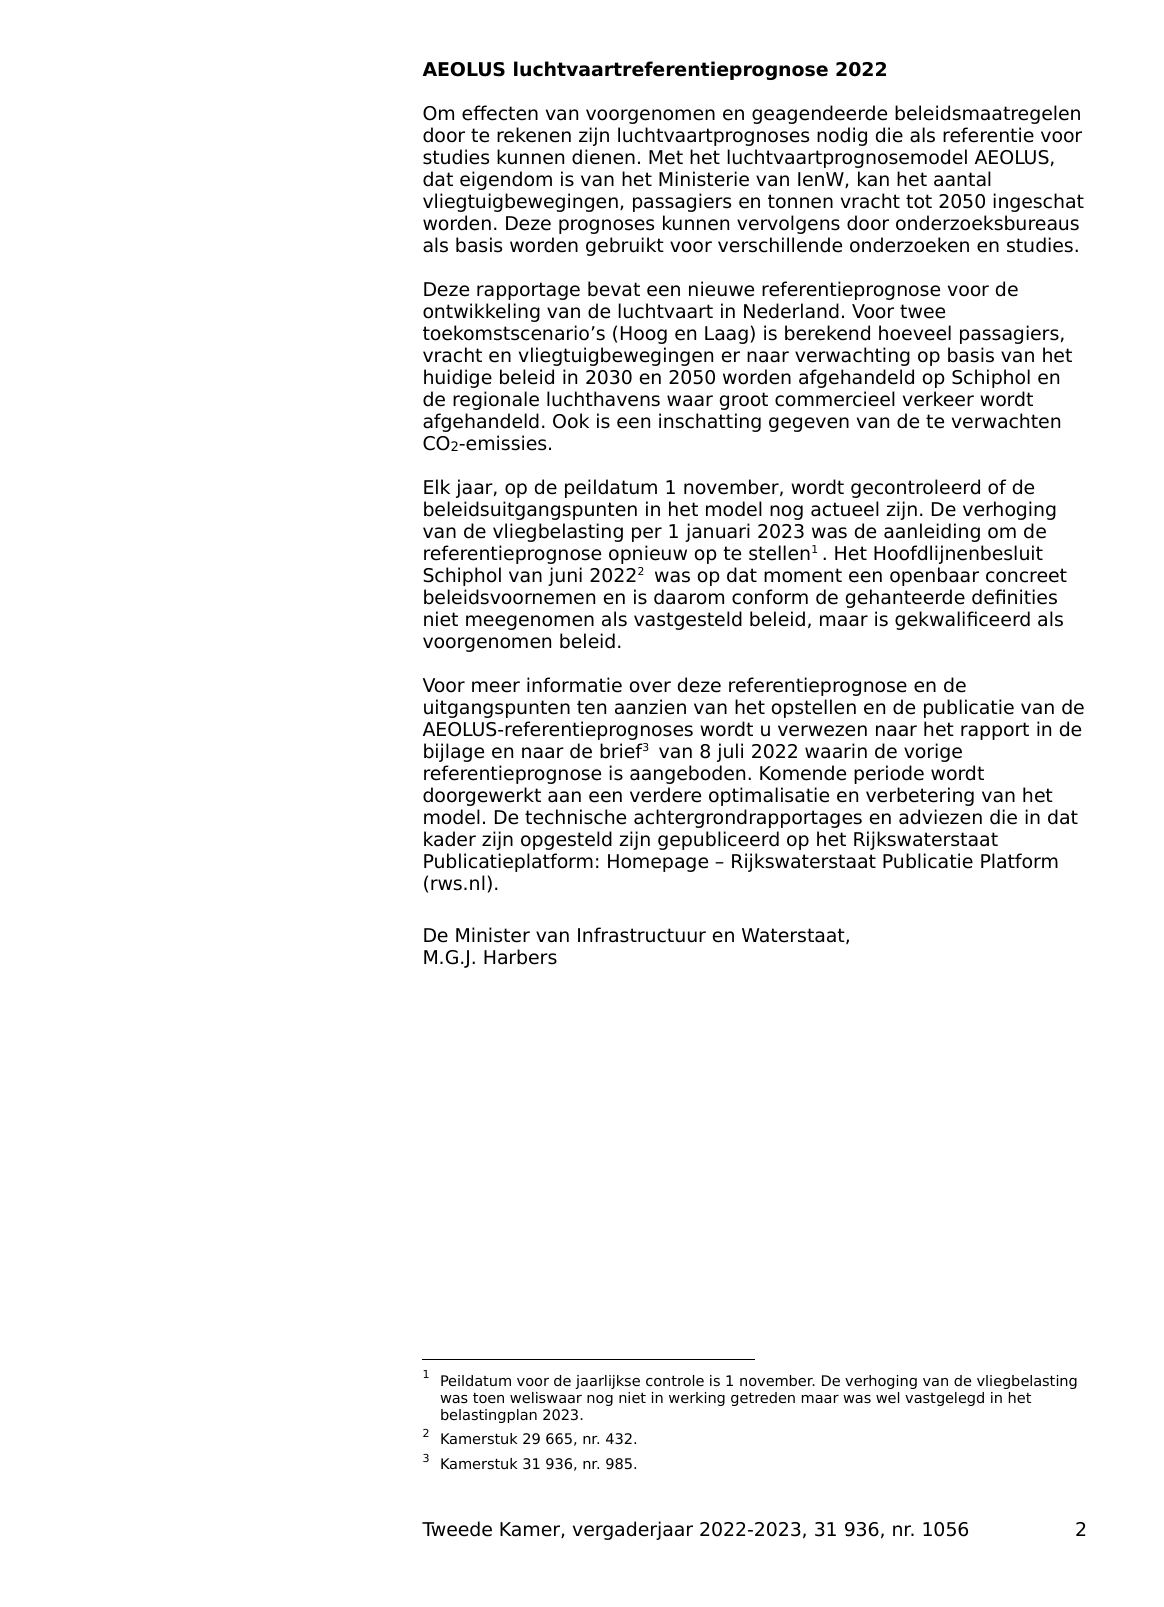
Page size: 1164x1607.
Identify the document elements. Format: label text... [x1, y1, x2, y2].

text Kamerstuk 29 665, nr. 432. [422, 1427, 1087, 1449]
text De Minister van Infrastructuur en Waterstaat, M.G.J. Harbers [422, 925, 1087, 969]
text Deze rapportage bevat een nieuwe referentieprognose voor de ontwikkeling van de luchtvaart in Nederland. Voor twee toekomstscenario’s (Hoog en Laag) is berekend hoeveel passagiers, vracht en vliegtuigbewegingen er naar verwachting op basis van het huidige beleid in 2030 en 2050 worden afgehandeld op Schiphol en de regionale luchthavens waar groot commercieel verkeer wordt afgehandeld. Ook is een inschatting gegeven van de te verwachten CO2-emissies. [422, 279, 1087, 455]
subtitle AEOLUS luchtvaartreferentieprognose 2022 [422, 59, 1087, 81]
text Om effecten van voorgenomen en geagendeerde beleidsmaatregelen door te rekenen zijn luchtvaartprognoses nodig die als referentie voor studies kunnen dienen. Met het luchtvaartprognosemodel AEOLUS, dat eigendom is van het Ministerie van IenW, kan het aantal vliegtuigbewegingen, passagiers en tonnen vracht tot 2050 ingeschat worden. Deze prognoses kunnen vervolgens door onderzoeksbureaus als basis worden gebruikt voor verschillende onderzoeken en studies. [422, 103, 1087, 257]
text Voor meer informatie over deze referentieprognose en de uitgangspunten ten aanzien van het opstellen en de publicatie van de AEOLUS-referentieprognoses wordt u verwezen naar het rapport in de bijlage en naar de brief van 8 juli 2022 waarin de vorige referentieprognose is aangeboden. Komende periode wordt doorgewerkt aan een verdere optimalisatie en verbetering van het model. De technische achtergrondrapportages en adviezen die in dat kader zijn opgesteld zijn gepubliceerd op het Rijkswaterstaat Publicatieplatform: Homepage – Rijkswaterstaat Publicatie Platform (rws.nl). [422, 675, 1087, 895]
text Kamerstuk 31 936, nr. 985. [422, 1452, 1087, 1474]
text Elk jaar, op de peildatum 1 november, wordt gecontroleerd of de beleidsuitgangspunten in het model nog actueel zijn. De verhoging van de vliegbelasting per 1 januari 2023 was de aanleiding om de referentieprognose opnieuw op te stellen. Het Hoofdlijnenbesluit Schiphol van juni 2022 was op dat moment een openbaar concreet beleidsvoornemen en is daarom conform de gehanteerde definities niet meegenomen als vastgesteld beleid, maar is gekwalificeerd als voorgenomen beleid. [422, 477, 1087, 653]
text Peildatum voor de jaarlijkse controle is 1 november. De verhoging van de vliegbelasting was toen weliswaar nog niet in werking getreden maar was wel vastgelegd in het belastingplan 2023. [422, 1368, 1087, 1424]
